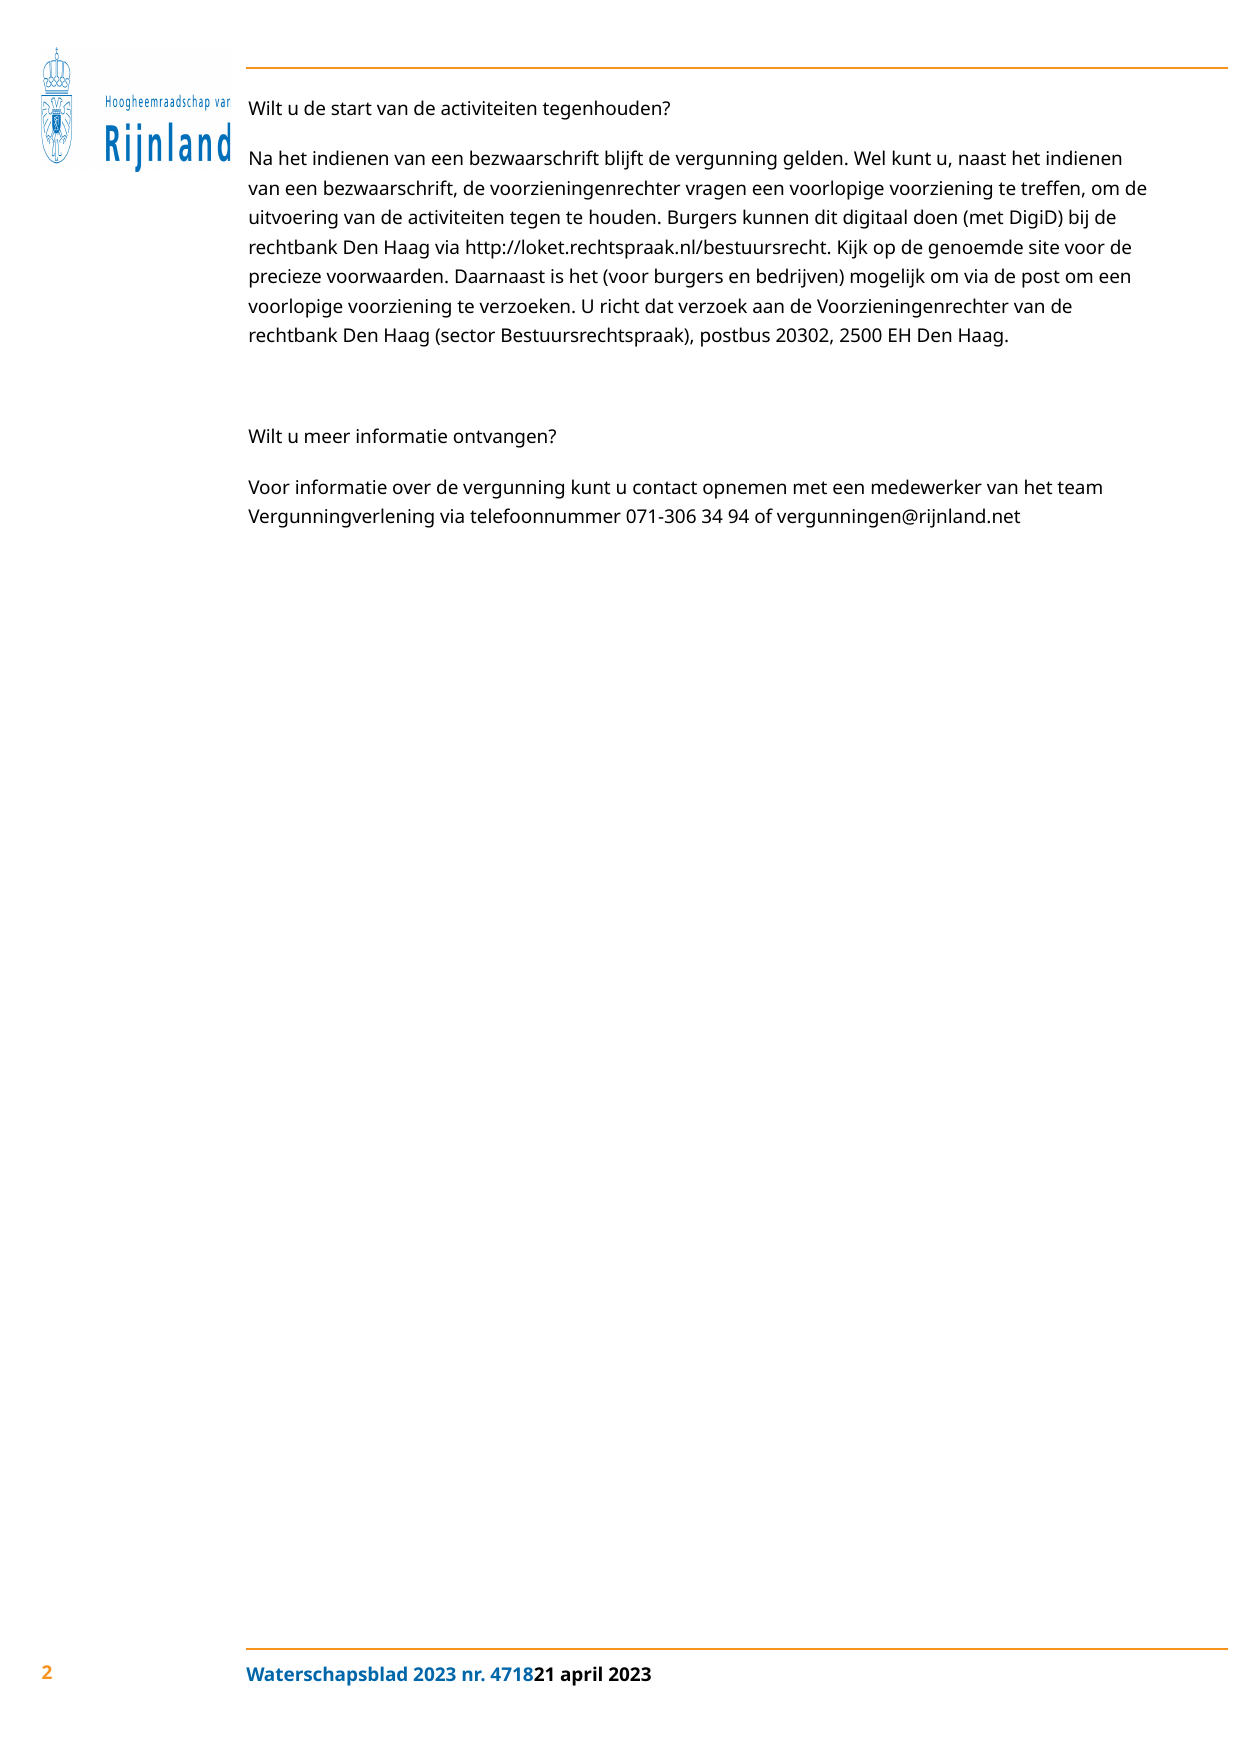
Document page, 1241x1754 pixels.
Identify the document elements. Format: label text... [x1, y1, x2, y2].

text Na het indienen van een bezwaarschrift blijft de vergunning gelden. Wel kunt u, naast het indienen van een bezwaarschrift, de voorzieningenrechter vragen een voorlopige voorziening te treffen, om de uitvoering van de activiteiten tegen te houden. Burgers kunnen dit digitaal doen (met DigiD) bij de rechtbank Den Haag via http://loket.rechtspraak.nl/bestuursrecht. Kijk op de genoemde site voor de precieze voorwaarden. Daarnaast is het (voor burgers en bedrijven) mogelijk om via de post om een voorlopige voorziening te verzoeken. U richt dat verzoek aan de Voorzieningenrechter van de rechtbank Den Haag (sector Bestuursrechtspraak), postbus 20302, 2500 EH Den Haag. [248, 145, 1152, 348]
text Voor informatie over de vergunning kunt u contact opnemen met een medewerker van het team Vergunningverlening via telefoonnummer 071-306 34 94 of vergunningen@rijnland.net [248, 474, 1152, 529]
text Wilt u meer informatie ontvangen? [248, 423, 1152, 449]
text Wilt u de start van de activiteiten tegenhouden? [248, 95, 1152, 121]
picture [41, 47, 231, 172]
